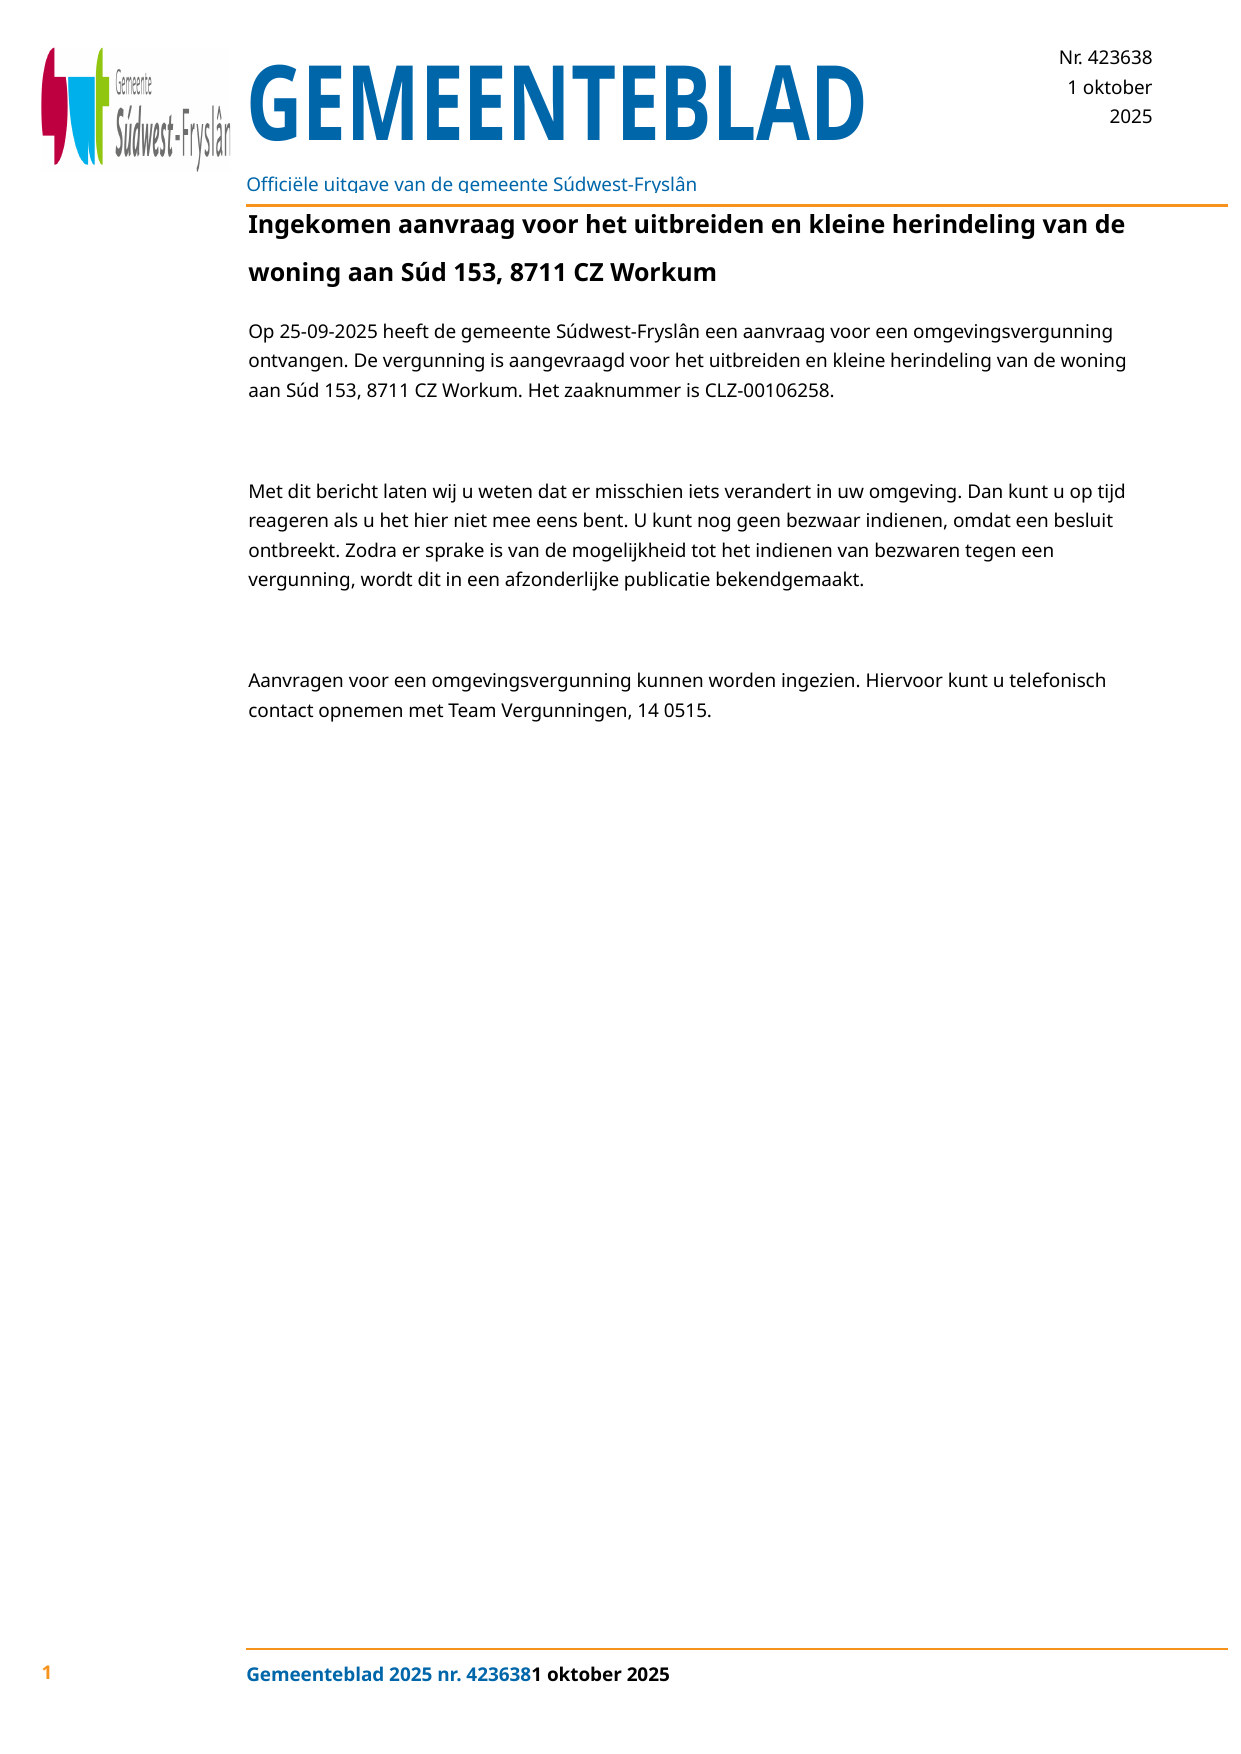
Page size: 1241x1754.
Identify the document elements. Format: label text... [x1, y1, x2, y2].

text Op 25-09-2025 heeft de gemeente Súdwest-Fryslân een aanvraag voor een omgevingsvergunning ontvangen. De vergunning is aangevraagd voor het uitbreiden en kleine herindeling van de woning aan Súd 153, 8711 CZ Workum. Het zaaknummer is CLZ-00106258. [248, 318, 1152, 403]
picture [41, 47, 231, 172]
text Aanvragen voor een omgevingsvergunning kunnen worden ingezien. Hiervoor kunt u telefonisch contact opnemen met Team Vergunningen, 14 0515. [248, 667, 1152, 723]
text Ingekomen aanvraag voor het uitbreiden en kleine herindeling van de woning aan Súd 153, 8711 CZ Workum [248, 207, 1152, 288]
text Met dit bericht laten wij u weten dat er misschien iets verandert in uw omgeving. Dan kunt u op tijd reageren als u het hier niet mee eens bent. U kunt nog geen bezwaar indienen, omdat een besluit ontbreekt. Zodra er sprake is van de mogelijkheid tot het indienen van bezwaren tegen een vergunning, wordt dit in een afzonderlijke publicatie bekendgemaakt. [248, 478, 1152, 592]
